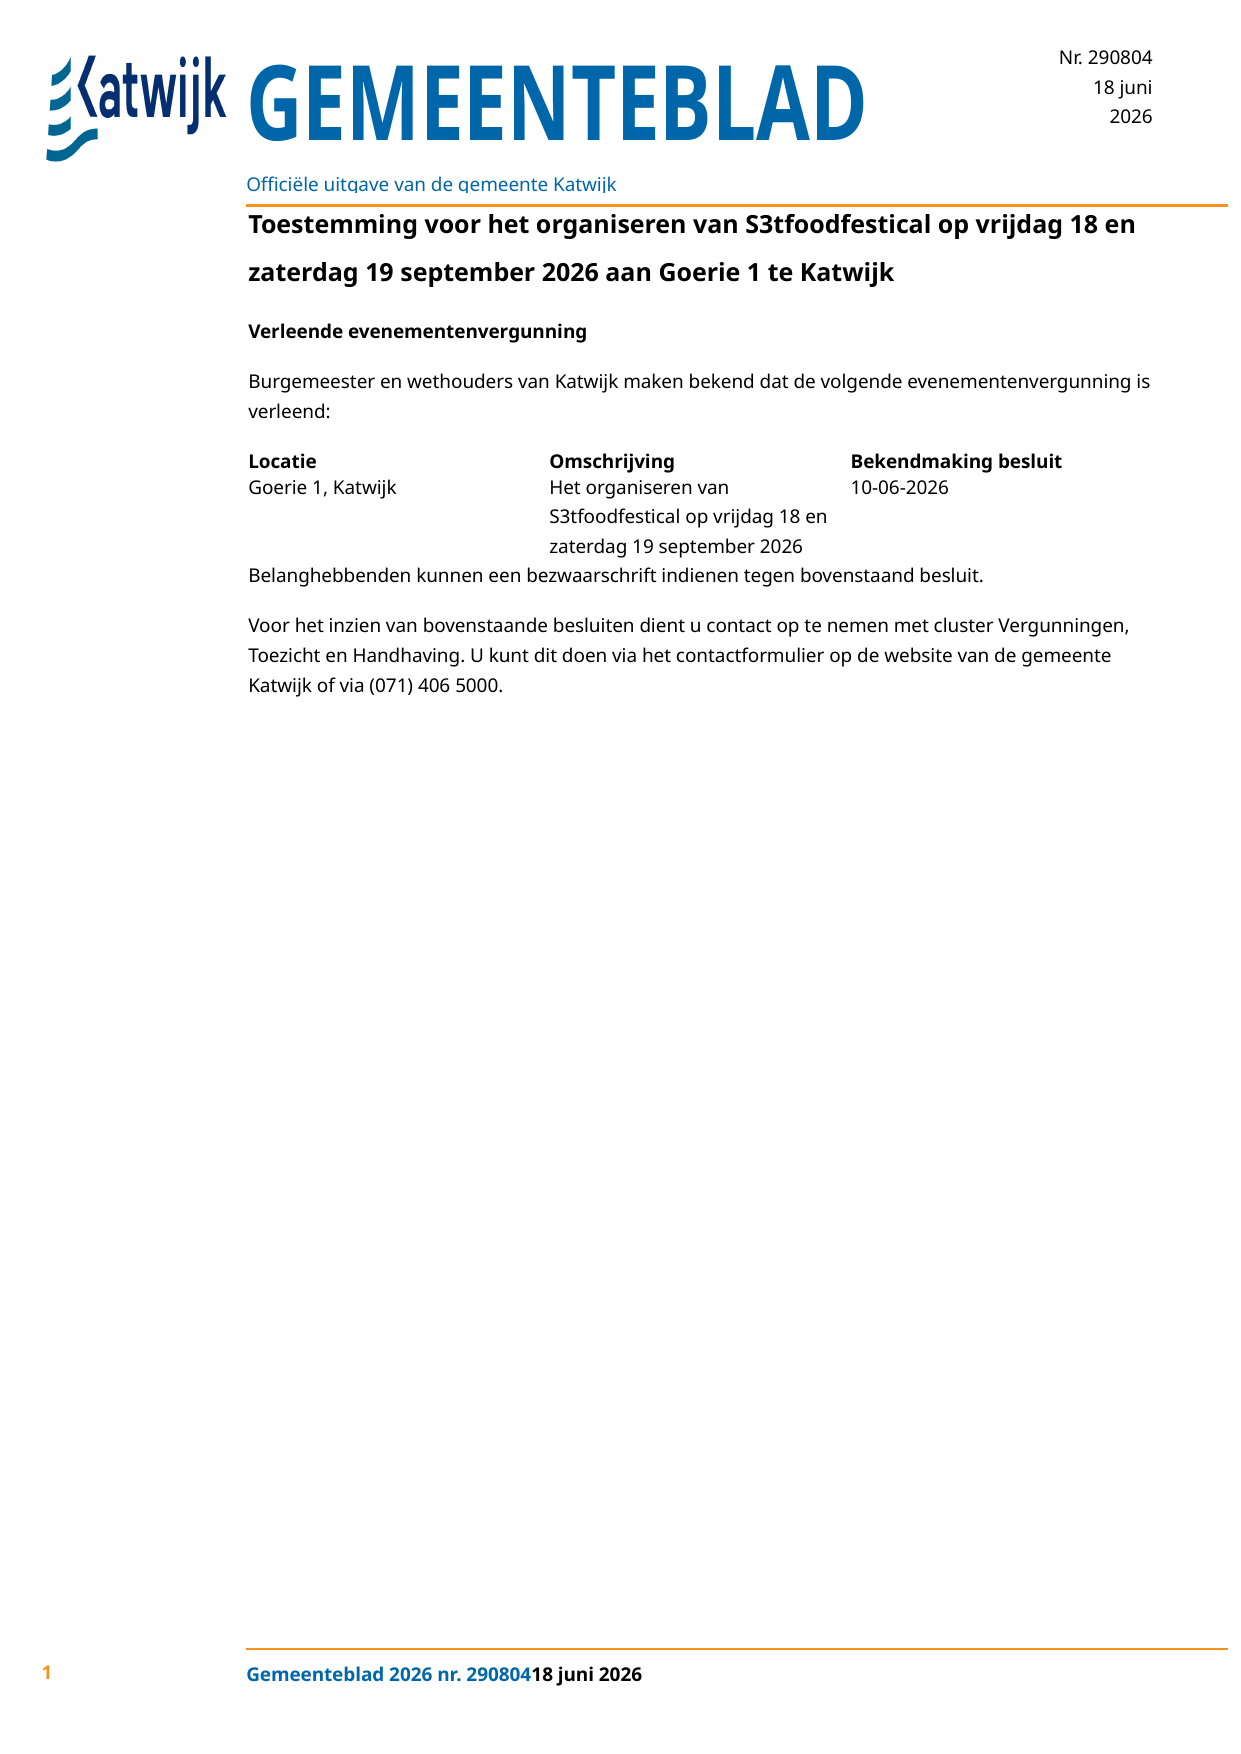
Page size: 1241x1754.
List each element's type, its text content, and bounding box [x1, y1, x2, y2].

text Voor het inzien van bovenstaande besluiten dient u contact op te nemen met cluster Vergunningen, Toezicht en Handhaving. U kunt dit doen via het contactformulier op de website van de gemeente Katwijk of via (071) 406 5000. [248, 613, 1152, 698]
text Belanghebbenden kunnen een bezwaarschrift indienen tegen bovenstaand besluit. [248, 562, 1152, 588]
text Burgemeester en wethouders van Katwijk maken bekend dat de volgende evenementenvergunning is verleend: [248, 368, 1152, 424]
table_cell Het organiseren van S3tfoodfestical op vrijdag 18 en zaterdag 19 september 2026 [549, 474, 850, 559]
picture [41, 47, 231, 172]
text Toestemming voor het organiseren van S3tfoodfestical op vrijdag 18 en zaterdag 19 september 2026 aan Goerie 1 te Katwijk [248, 207, 1152, 288]
table_cell 10-06-2026 [850, 474, 1152, 559]
table_header Locatie [248, 449, 549, 474]
table_header Omschrijving [549, 449, 850, 474]
table_cell Goerie 1, Katwijk [248, 474, 549, 559]
table_header Bekendmaking besluit [850, 449, 1152, 474]
text Verleende evenementenvergunning [248, 318, 1152, 344]
